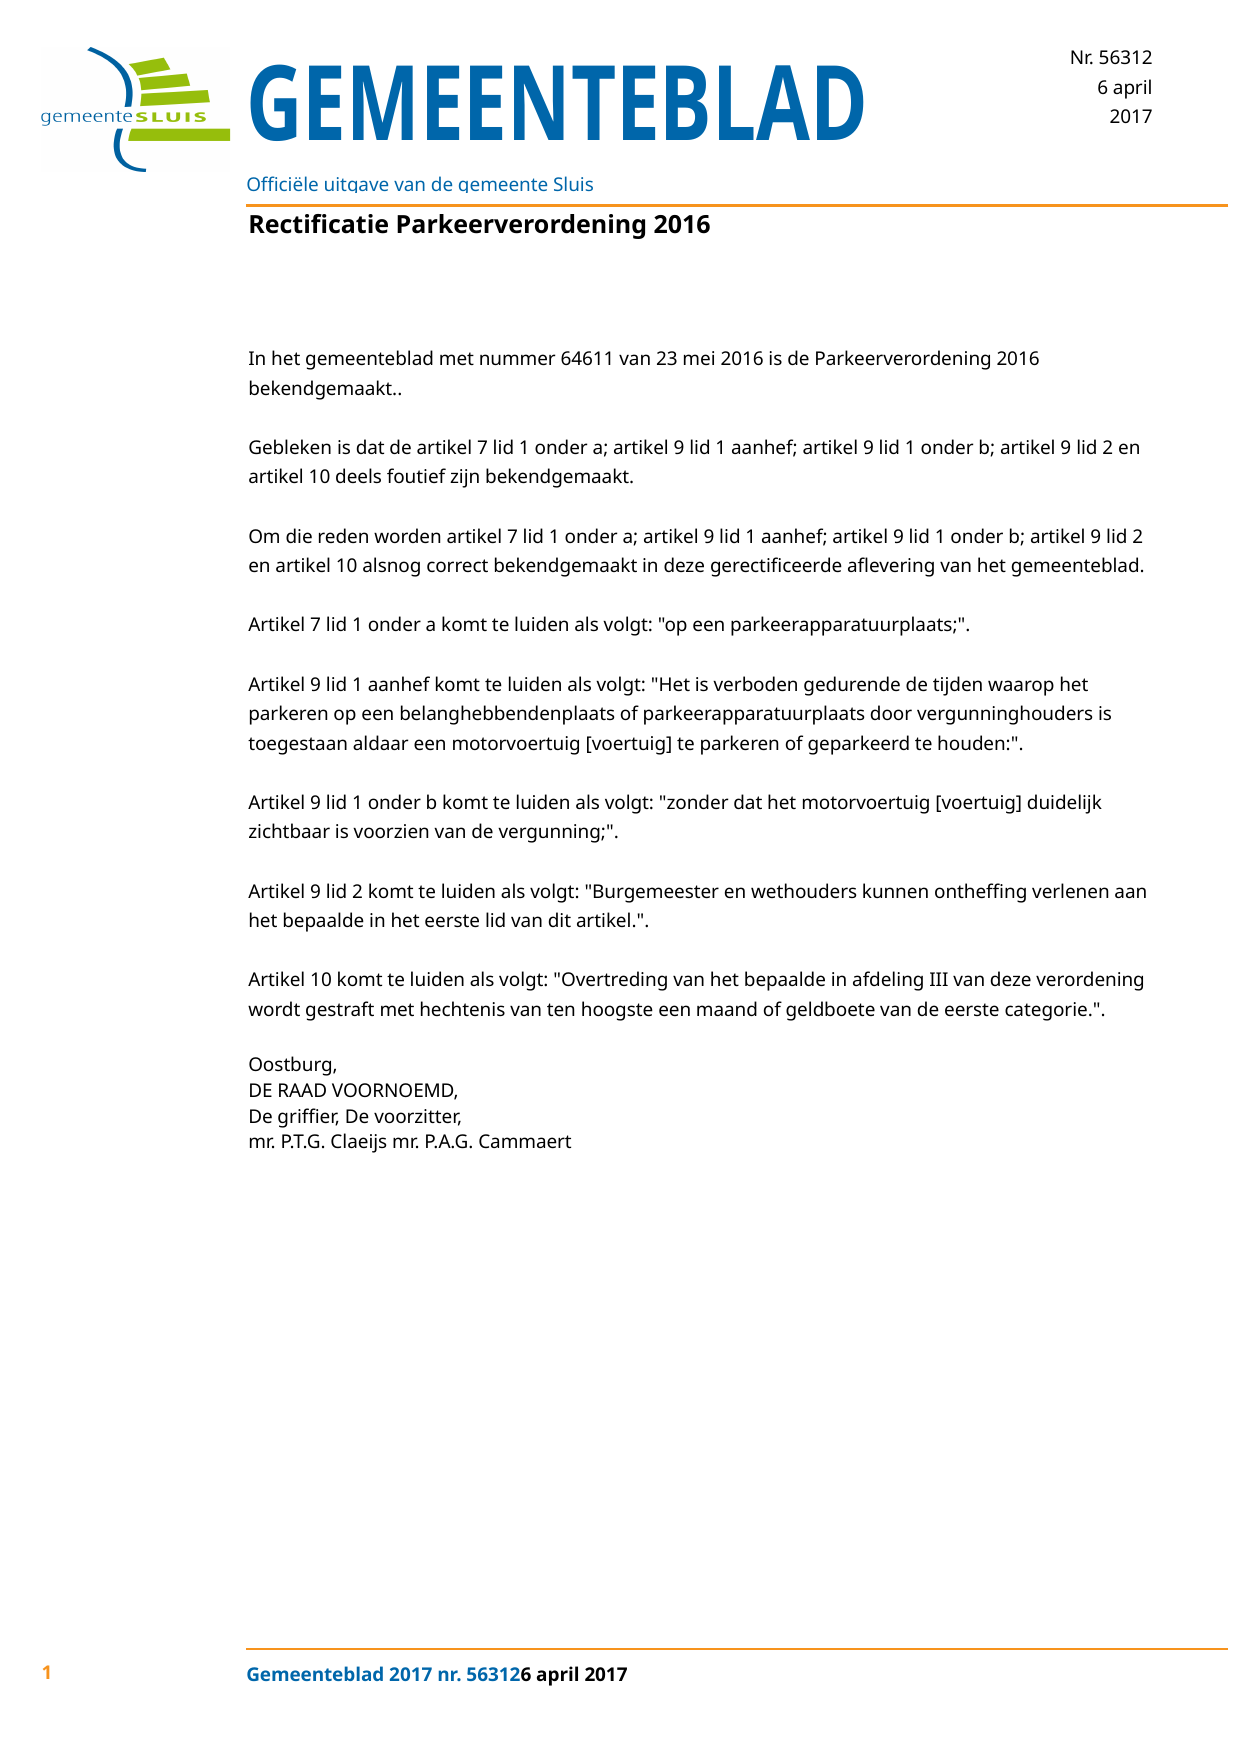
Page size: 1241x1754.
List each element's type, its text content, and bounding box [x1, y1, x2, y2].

text Gebleken is dat de artikel 7 lid 1 onder a; artikel 9 lid 1 aanhef; artikel 9 lid 1 onder b; artikel 9 lid 2 en artikel 10 deels foutief zijn bekendgemaakt. [248, 434, 1152, 489]
text Artikel 9 lid 1 aanhef komt te luiden als volgt: "Het is verboden gedurende de tijden waarop het parkeren op een belanghebbendenplaats of parkeerapparatuurplaats door vergunninghouders is toegestaan aldaar een motorvoertuig [voertuig] te parkeren of geparkeerd te houden:". [248, 671, 1152, 756]
text Artikel 7 lid 1 onder a komt te luiden als volgt: "op een parkeerapparatuurplaats;". [248, 612, 1152, 637]
text Rectificatie Parkeerverordening 2016 [248, 207, 1152, 241]
text Artikel 9 lid 2 komt te luiden als volgt: "Burgemeester en wethouders kunnen ontheffing verlenen aan het bepaalde in het eerste lid van dit artikel.". [248, 878, 1152, 933]
text mr. P.T.G. Claeijs mr. P.A.G. Cammaert [248, 1129, 1152, 1154]
text Artikel 9 lid 1 onder b komt te luiden als volgt: "zonder dat het motorvoertuig [voertuig] duidelijk zichtbaar is voorzien van de vergunning;". [248, 789, 1152, 844]
text Oostburg, [248, 1051, 1152, 1077]
text In het gemeenteblad met nummer 64611 van 23 mei 2016 is de Parkeerverordening 2016 bekendgemaakt.. [248, 345, 1152, 401]
picture [41, 47, 231, 172]
text Om die reden worden artikel 7 lid 1 onder a; artikel 9 lid 1 aanhef; artikel 9 lid 1 onder b; artikel 9 lid 2 en artikel 10 alsnog correct bekendgemaakt in deze gerectificeerde aflevering van het gemeenteblad. [248, 523, 1152, 578]
text Artikel 10 komt te luiden als volgt: "Overtreding van het bepaalde in afdeling III van deze verordening wordt gestraft met hechtenis van ten hoogste een maand of geldboete van de eerste categorie.". [248, 967, 1152, 1022]
text De griffier, De voorzitter, [248, 1103, 1152, 1129]
text DE RAAD VOORNOEMD, [248, 1077, 1152, 1103]
